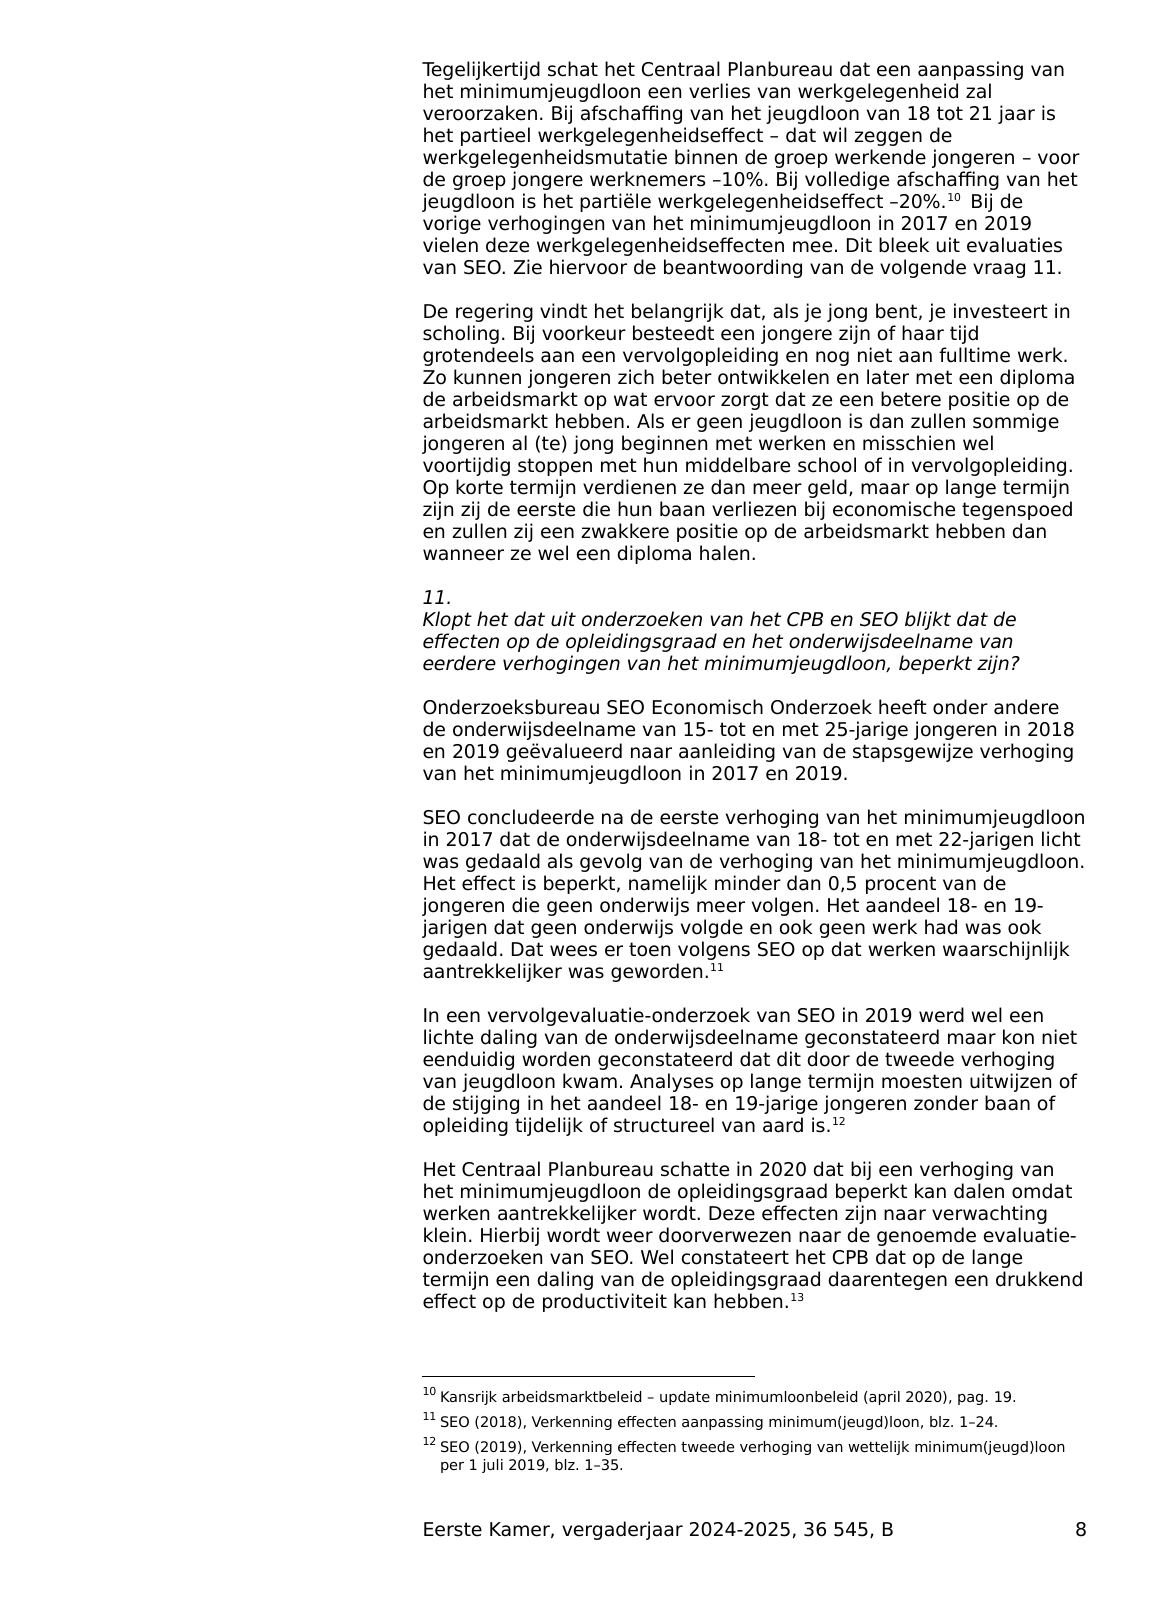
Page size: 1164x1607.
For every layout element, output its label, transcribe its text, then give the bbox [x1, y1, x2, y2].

text Onderzoeksbureau SEO Economisch Onderzoek heeft onder andere de onderwijsdeelname van 15- tot en met 25-jarige jongeren in 2018 en 2019 geëvalueerd naar aanleiding van de stapsgewijze verhoging van het minimumjeugdloon in 2017 en 2019. [422, 697, 1087, 785]
text SEO (2019), Verkenning effecten tweede verhoging van wettelijk minimum(jeugd)loon per 1 juli 2019, blz. 1–35. [422, 1435, 1087, 1474]
text De regering vindt het belangrijk dat, als je jong bent, je investeert in scholing. Bij voorkeur besteedt een jongere zijn of haar tijd grotendeels aan een vervolgopleiding en nog niet aan fulltime werk. Zo kunnen jongeren zich beter ontwikkelen en later met een diploma de arbeidsmarkt op wat ervoor zorgt dat ze een betere positie op de arbeidsmarkt hebben. Als er geen jeugdloon is dan zullen sommige jongeren al (te) jong beginnen met werken en misschien wel voortijdig stoppen met hun middelbare school of in vervolgopleiding. Op korte termijn verdienen ze dan meer geld, maar op lange termijn zijn zij de eerste die hun baan verliezen bij economische tegenspoed en zullen zij een zwakkere positie op de arbeidsmarkt hebben dan wanneer ze wel een diploma halen. [422, 301, 1087, 565]
text SEO concludeerde na de eerste verhoging van het minimumjeugdloon in 2017 dat de onderwijsdeelname van 18- tot en met 22-jarigen licht was gedaald als gevolg van de verhoging van het minimumjeugdloon. Het effect is beperkt, namelijk minder dan 0,5 procent van de jongeren die geen onderwijs meer volgen. Het aandeel 18- en 19-jarigen dat geen onderwijs volgde en ook geen werk had was ook gedaald. Dat wees er toen volgens SEO op dat werken waarschijnlijk aantrekkelijker was geworden. [422, 807, 1087, 983]
text SEO (2018), Verkenning effecten aanpassing minimum(jeugd)loon, blz. 1–24. [422, 1410, 1087, 1432]
text In een vervolgevaluatie-onderzoek van SEO in 2019 werd wel een lichte daling van de onderwijsdeelname geconstateerd maar kon niet eenduidig worden geconstateerd dat dit door de tweede verhoging van jeugdloon kwam. Analyses op lange termijn moesten uitwijzen of de stijging in het aandeel 18- en 19-jarige jongeren zonder baan of opleiding tijdelijk of structureel van aard is. [422, 1005, 1087, 1137]
text Tegelijkertijd schat het Centraal Planbureau dat een aanpassing van het minimumjeugdloon een verlies van werkgelegenheid zal veroorzaken. Bij afschaffing van het jeugdloon van 18 tot 21 jaar is het partieel werkgelegenheidseffect – dat wil zeggen de werkgelegenheidsmutatie binnen de groep werkende jongeren – voor de groep jongere werknemers –10%. Bij volledige afschaffing van het jeugdloon is het partiële werkgelegenheidseffect –20%. Bij de vorige verhogingen van het minimumjeugdloon in 2017 en 2019 vielen deze werkgelegenheidseffecten mee. Dit bleek uit evaluaties van SEO. Zie hiervoor de beantwoording van de volgende vraag 11. [422, 59, 1087, 279]
text 11. [422, 587, 1087, 609]
text Klopt het dat uit onderzoeken van het CPB en SEO blijkt dat de effecten op de opleidingsgraad en het onderwijsdeelname van eerdere verhogingen van het minimumjeugdloon, beperkt zijn? [422, 609, 1087, 675]
text Het Centraal Planbureau schatte in 2020 dat bij een verhoging van het minimumjeugdloon de opleidingsgraad beperkt kan dalen omdat werken aantrekkelijker wordt. Deze effecten zijn naar verwachting klein. Hierbij wordt weer doorverwezen naar de genoemde evaluatie-onderzoeken van SEO. Wel constateert het CPB dat op de lange termijn een daling van de opleidingsgraad daarentegen een drukkend effect op de productiviteit kan hebben. [422, 1159, 1087, 1313]
text Kansrijk arbeidsmarktbeleid – update minimumloonbeleid (april 2020), pag. 19. [422, 1385, 1087, 1407]
